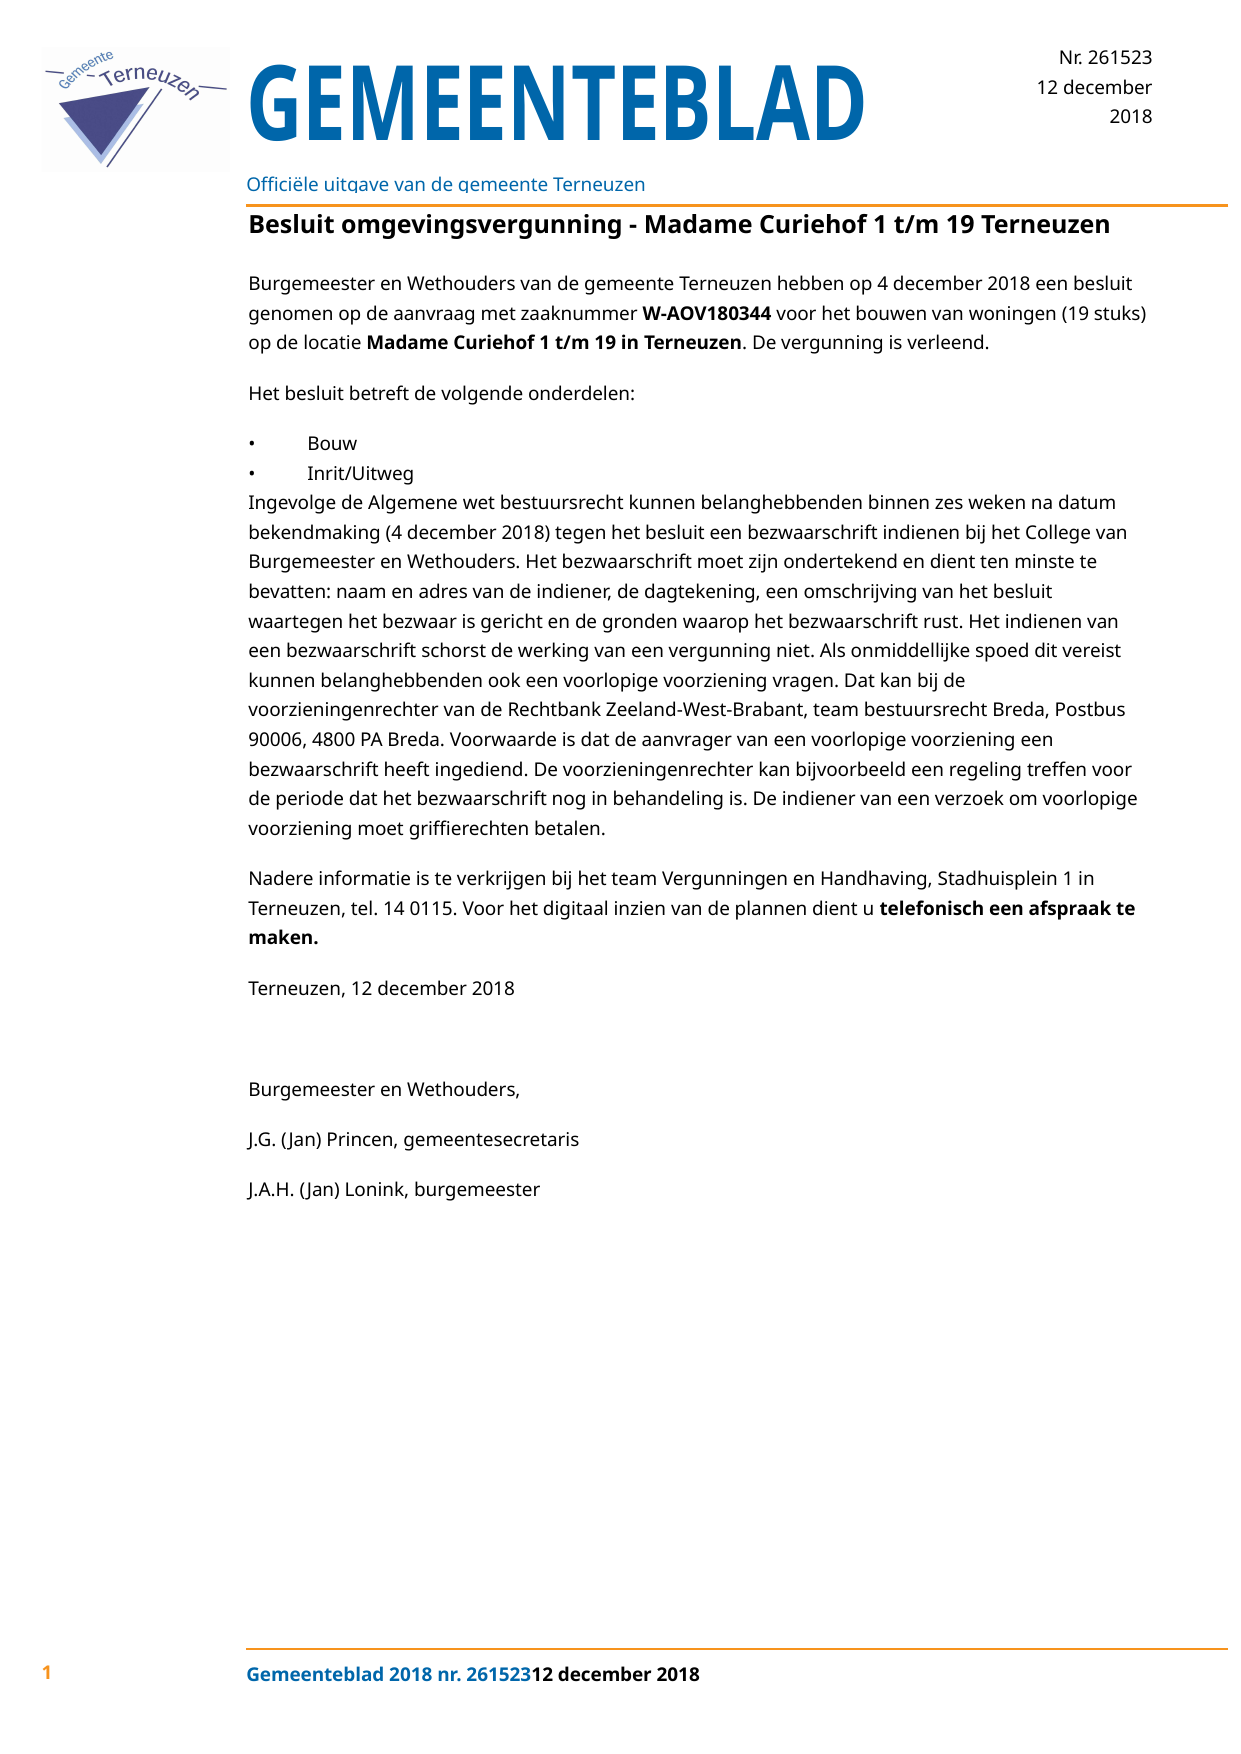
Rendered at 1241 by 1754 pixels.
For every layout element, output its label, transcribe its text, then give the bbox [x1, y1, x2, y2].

text Nadere informatie is te verkrijgen bij het team Vergunningen en Handhaving, Stadhuisplein 1 in Terneuzen, tel. 14 0115. Voor het digitaal inzien van de plannen dient u telefonisch een afspraak te maken. [248, 865, 1152, 950]
text Besluit omgevingsvergunning - Madame Curiehof 1 t/m 19 Terneuzen [248, 207, 1152, 241]
text J.G. (Jan) Princen, gemeentesecretaris [248, 1126, 1152, 1152]
text Het besluit betreft de volgende onderdelen: [248, 380, 1152, 406]
text Burgemeester en Wethouders, [248, 1076, 1152, 1101]
list Inrit/Uitweg [248, 460, 1152, 486]
text Burgemeester en Wethouders van de gemeente Terneuzen hebben op 4 december 2018 een besluit genomen op de aanvraag met zaaknummer W-AOV180344 voor het bouwen van woningen (19 stuks) op de locatie Madame Curiehof 1 t/m 19 in Terneuzen. De vergunning is verleend. [248, 270, 1152, 355]
list Bouw [248, 430, 1152, 456]
text J.A.H. (Jan) Lonink, burgemeester [248, 1177, 1152, 1202]
picture [41, 47, 231, 172]
text Ingevolge de Algemene wet bestuursrecht kunnen belanghebbenden binnen zes weken na datum bekendmaking (4 december 2018) tegen het besluit een bezwaarschrift indienen bij het College van Burgemeester en Wethouders. Het bezwaarschrift moet zijn ondertekend en dient ten minste te bevatten: naam en adres van de indiener, de dagtekening, een omschrijving van het besluit waartegen het bezwaar is gericht en de gronden waarop het bezwaarschrift rust. Het indienen van een bezwaarschrift schorst de werking van een vergunning niet. Als onmiddellijke spoed dit vereist kunnen belanghebbenden ook een voorlopige voorziening vragen. Dat kan bij de voorzieningenrechter van de Rechtbank Zeeland-West-Brabant, team bestuursrecht Breda, Postbus 90006, 4800 PA Breda. Voorwaarde is dat de aanvrager van een voorlopige voorziening een bezwaarschrift heeft ingediend. De voorzieningenrechter kan bijvoorbeeld een regeling treffen voor de periode dat het bezwaarschrift nog in behandeling is. De indiener van een verzoek om voorlopige voorziening moet griffierechten betalen. [248, 489, 1152, 841]
text Terneuzen, 12 december 2018 [248, 975, 1152, 1001]
